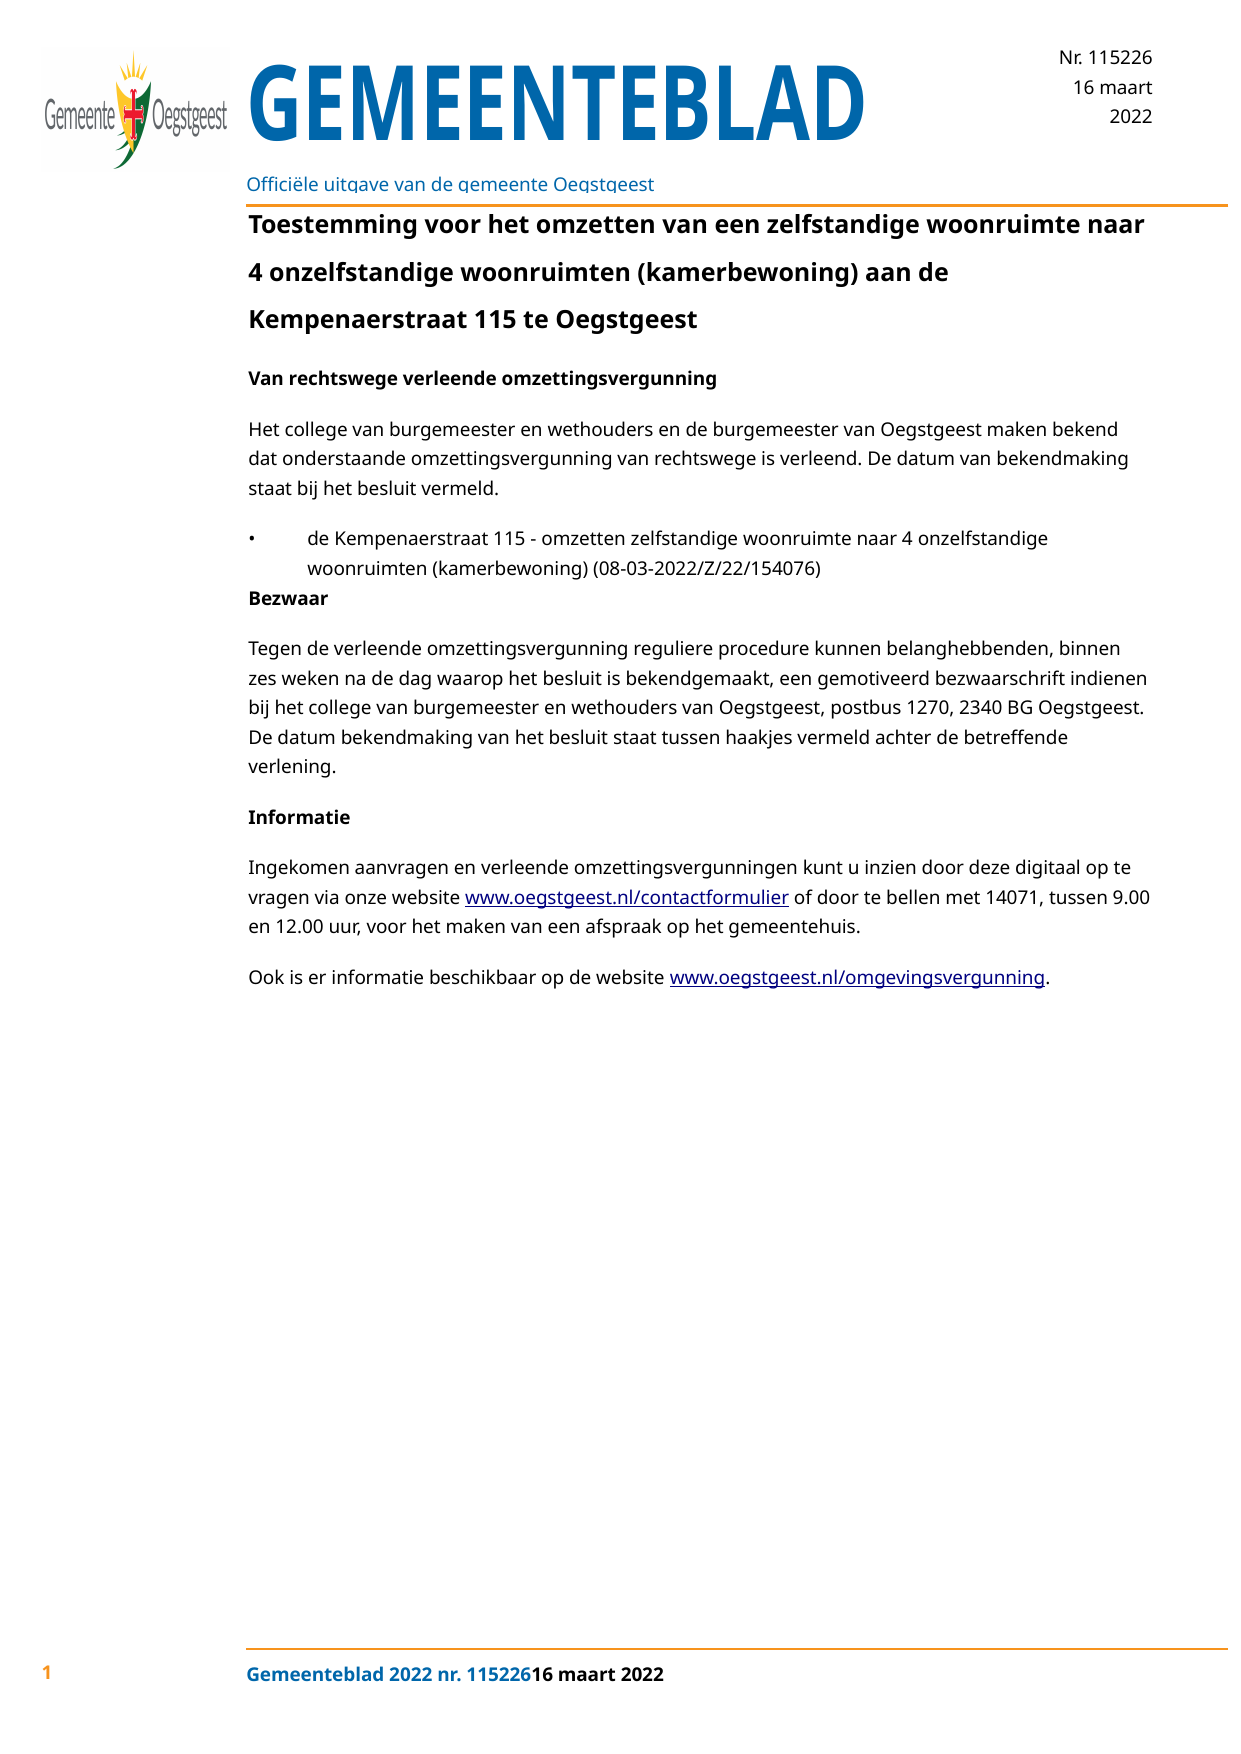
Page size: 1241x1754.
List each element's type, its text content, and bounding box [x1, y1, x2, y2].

text Ook is er informatie beschikbaar op de website www.oegstgeest.nl/omgevingsvergunning. [248, 964, 1152, 989]
text Bezwaar [248, 585, 1152, 610]
list de Kempenaerstraat 115 - omzetten zelfstandige woonruimte naar 4 onzelfstandige woonruimten (kamerbewoning) (08-03-2022/Z/22/154076) [248, 526, 1152, 581]
text Toestemming voor het omzetten van een zelfstandige woonruimte naar 4 onzelfstandige woonruimten (kamerbewoning) aan de Kempenaerstraat 115 te Oegstgeest [248, 207, 1152, 336]
text Het college van burgemeester en wethouders en de burgemeester van Oegstgeest maken bekend dat onderstaande omzettingsvergunning van rechtswege is verleend. De datum van bekendmaking staat bij het besluit vermeld. [248, 416, 1152, 501]
text Informatie [248, 804, 1152, 829]
text Tegen de verleende omzettingsvergunning reguliere procedure kunnen belanghebbenden, binnen zes weken na de dag waarop het besluit is bekendgemaakt, een gemotiveerd bezwaarschrift indienen bij het college van burgemeester en wethouders van Oegstgeest, postbus 1270, 2340 BG Oegstgeest. De datum bekendmaking van het besluit staat tussen haakjes vermeld achter de betreffende verlening. [248, 635, 1152, 779]
text Van rechtswege verleende omzettingsvergunning [248, 366, 1152, 391]
text Ingekomen aanvragen en verleende omzettingsvergunningen kunt u inzien door deze digitaal op te vragen via onze website www.oegstgeest.nl/contactformulier of door te bellen met 14071, tussen 9.00 en 12.00 uur, voor het maken van een afspraak op het gemeentehuis. [248, 854, 1152, 939]
picture [41, 47, 231, 172]
